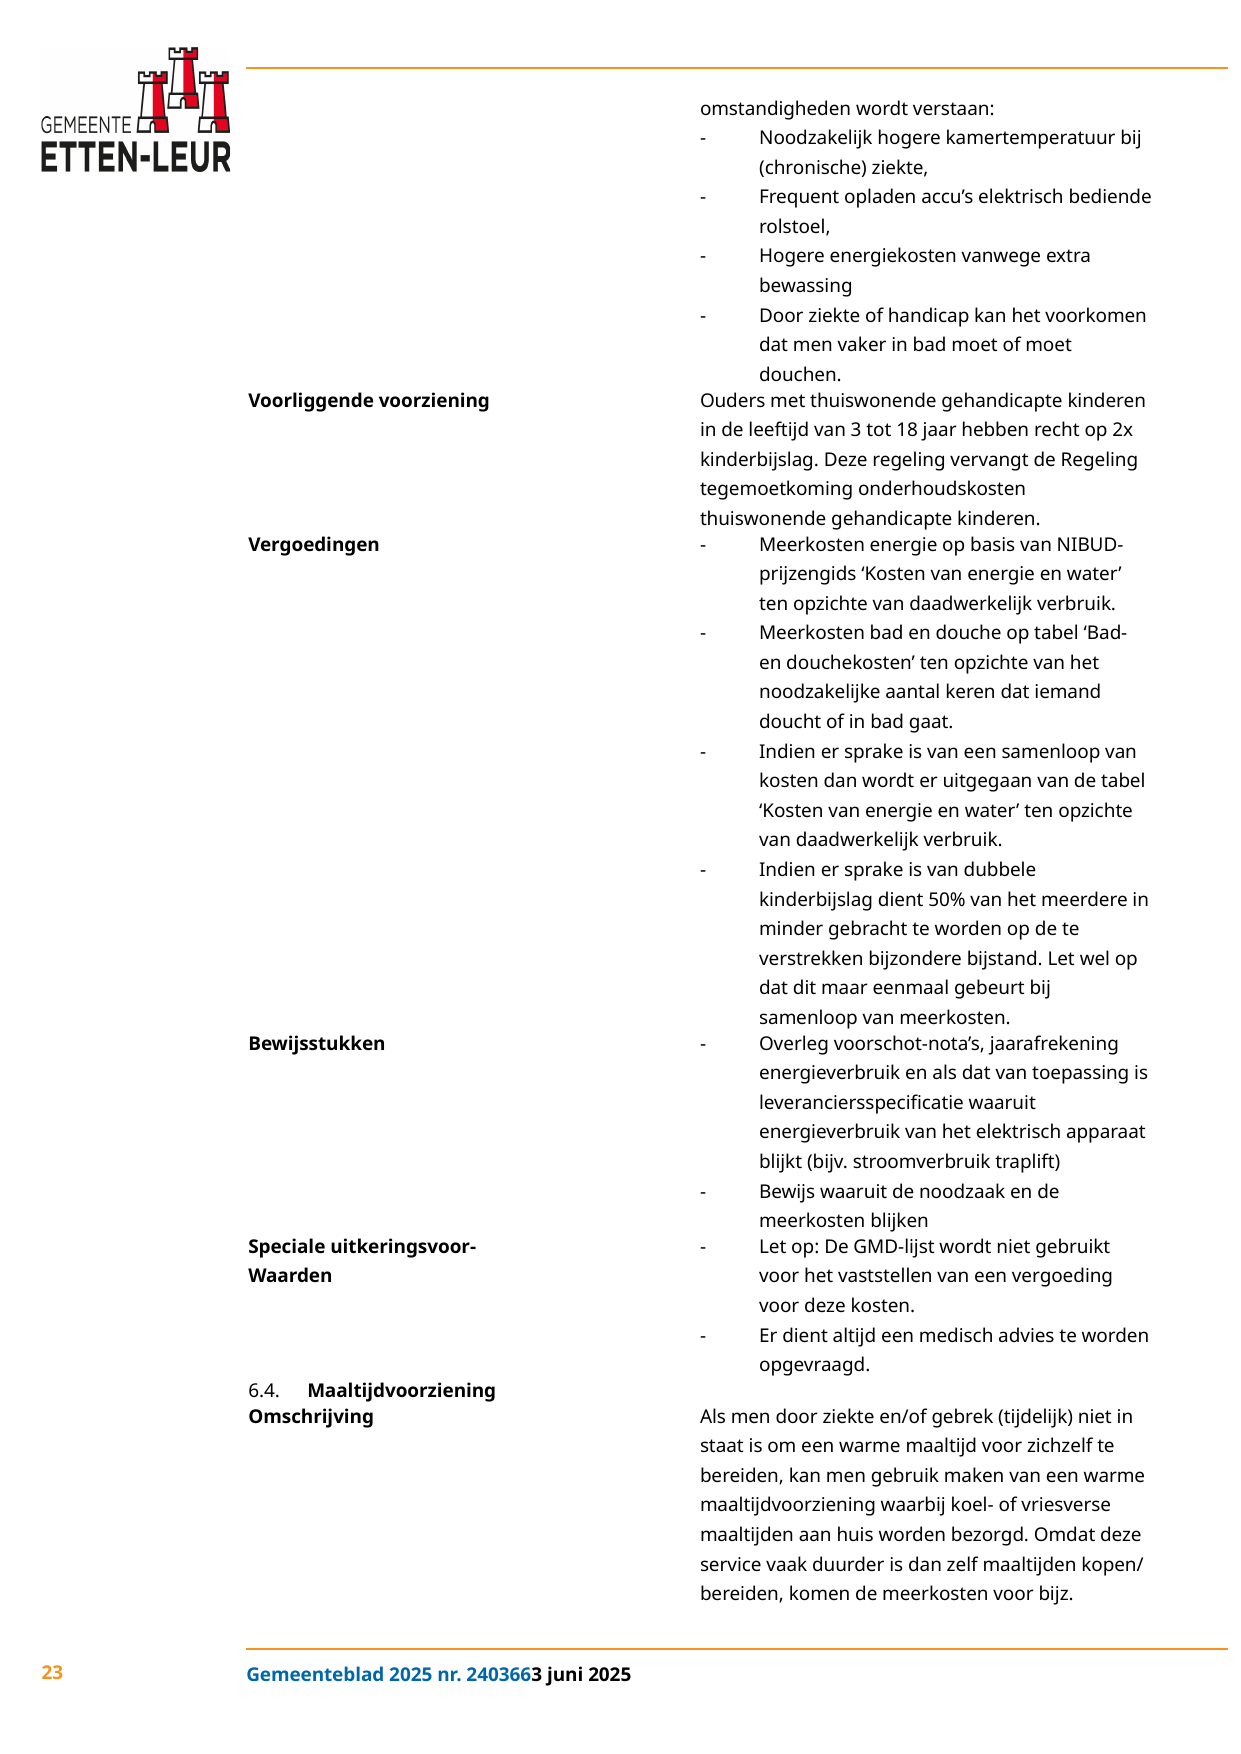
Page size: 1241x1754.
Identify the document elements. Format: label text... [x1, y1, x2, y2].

table_cell Overleg voorschot-nota’s, jaarafrekening energieverbruik en als dat van toepassing is leveranciersspecificatie waaruit energieverbruik van het elektrisch apparaat blijkt (bijv. stroomverbruik traplift) Bewijs waaruit de noodzaak en de meerkosten blijken [700, 1030, 1152, 1233]
table_cell Vergoedingen [248, 531, 700, 1030]
table_cell Ouders met thuiswonende gehandicapte kinderen in de leeftijd van 3 tot 18 jaar hebben recht op 2x kinderbijslag. Deze regeling vervangt de Regeling tegemoetkoming onderhoudskosten thuiswonende gehandicapte kinderen. [700, 387, 1152, 531]
table_cell Voorliggende voorziening [248, 387, 700, 531]
table_cell Omschrijving [248, 1403, 700, 1606]
table_cell Bewijsstukken [248, 1030, 700, 1233]
picture [41, 47, 231, 172]
table_cell Let op: De GMD-lijst wordt niet gebruikt voor het vaststellen van een vergoeding voor deze kosten. Er dient altijd een medisch advies te worden opgevraagd. [700, 1233, 1152, 1377]
table_cell Speciale uitkeringsvoor- Waarden [248, 1233, 700, 1377]
table_cell [248, 95, 700, 387]
table_cell omstandigheden wordt verstaan: Noodzakelijk hogere kamertemperatuur bij (chronische) ziekte, Frequent opladen accu’s elektrisch bediende rolstoel, Hogere energiekosten vanwege extra bewassing Door ziekte of handicap kan het voorkomen dat men vaker in bad moet of moet douchen. [700, 95, 1152, 387]
table_cell Maaltijdvoorziening [248, 1377, 1152, 1403]
table_cell Als men door ziekte en/of gebrek (tijdelijk) niet in staat is om een warme maaltijd voor zichzelf te bereiden, kan men gebruik maken van een warme maaltijdvoorziening waarbij koel- of vriesverse maaltijden aan huis worden bezorgd. Omdat deze service vaak duurder is dan zelf maaltijden kopen/ bereiden, komen de meerkosten voor bijz. [700, 1403, 1152, 1606]
table_cell Meerkosten energie op basis van NIBUD-prijzengids ‘Kosten van energie en water’ ten opzichte van daadwerkelijk verbruik. Meerkosten bad en douche op tabel ‘Bad- en douchekosten’ ten opzichte van het noodzakelijke aantal keren dat iemand doucht of in bad gaat. Indien er sprake is van een samenloop van kosten dan wordt er uitgegaan van de tabel ‘Kosten van energie en water’ ten opzichte van daadwerkelijk verbruik. Indien er sprake is van dubbele kinderbijslag dient 50% van het meerdere in minder gebracht te worden op de te verstrekken bijzondere bijstand. Let wel op dat dit maar eenmaal gebeurt bij samenloop van meerkosten. [700, 531, 1152, 1030]
